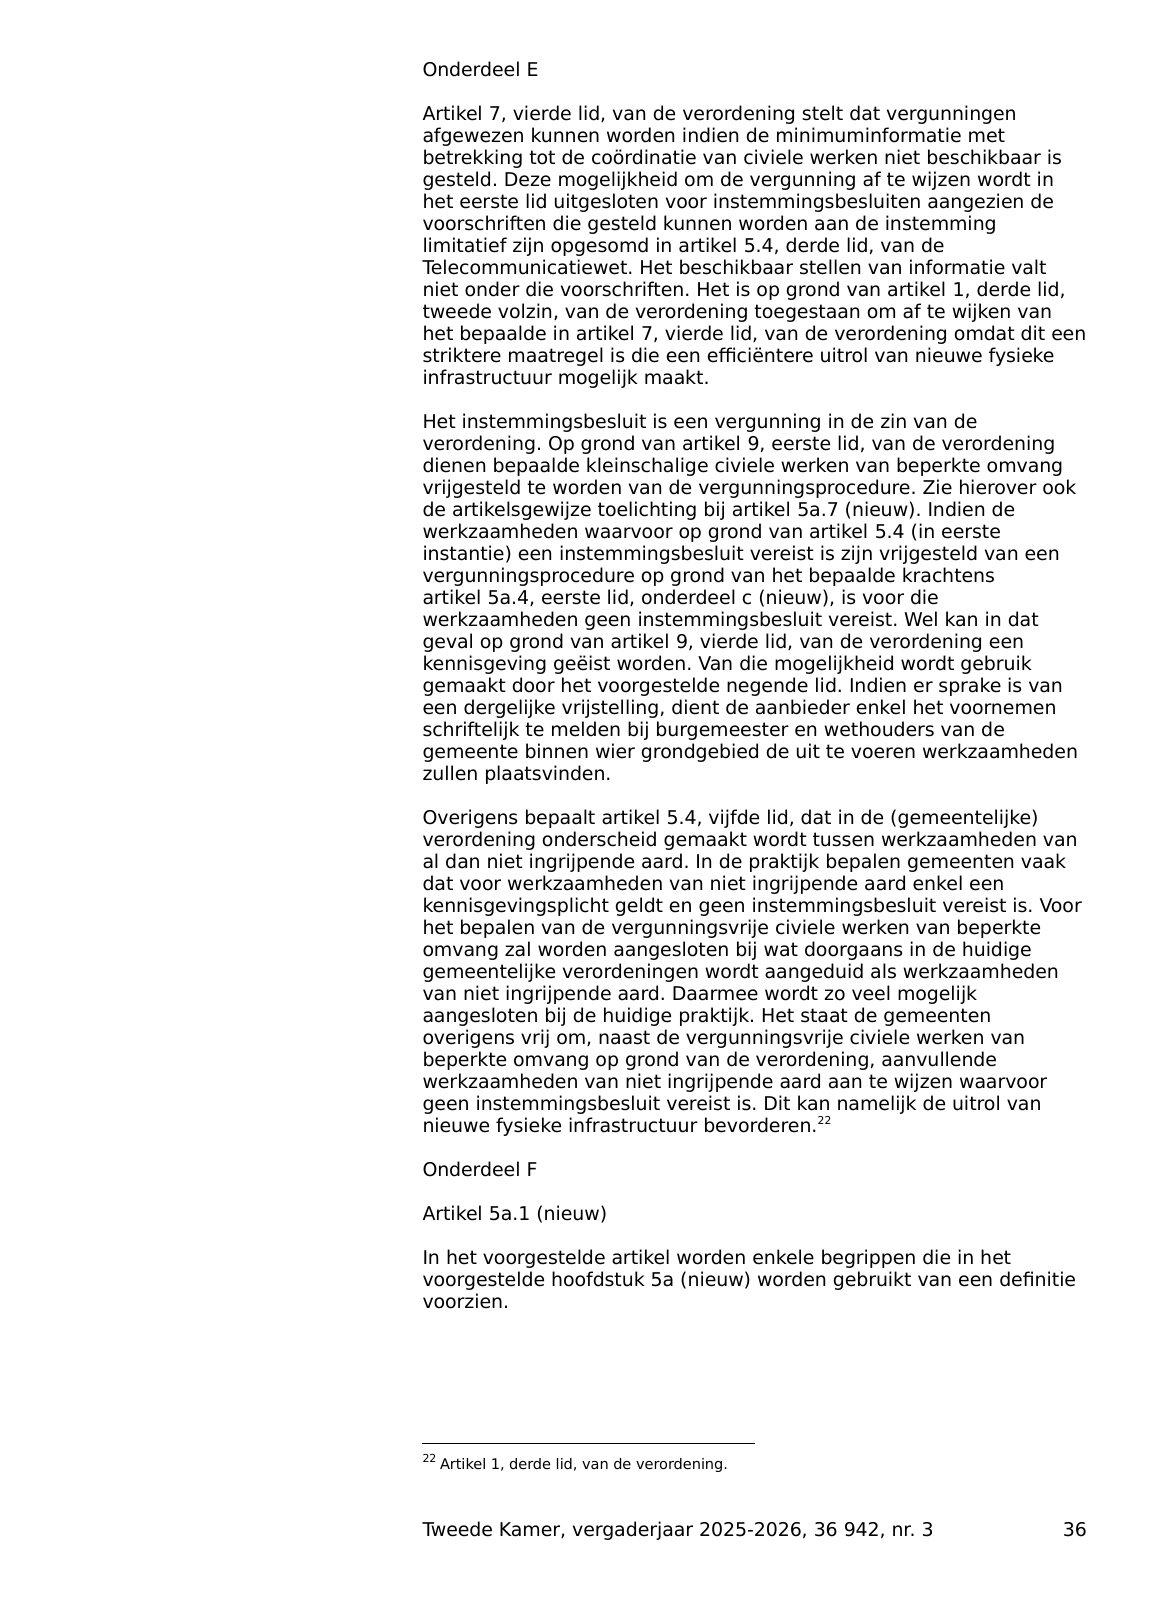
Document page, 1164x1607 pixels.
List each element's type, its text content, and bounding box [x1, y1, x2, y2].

text In het voorgestelde artikel worden enkele begrippen die in het voorgestelde hoofdstuk 5a (nieuw) worden gebruikt van een definitie voorzien. [422, 1247, 1087, 1313]
subtitle Onderdeel E [422, 59, 1087, 81]
text Artikel 1, derde lid, van de verordening. [422, 1452, 1087, 1474]
text Het instemmingsbesluit is een vergunning in de zin van de verordening. Op grond van artikel 9, eerste lid, van de verordening dienen bepaalde kleinschalige civiele werken van beperkte omvang vrijgesteld te worden van de vergunningsprocedure. Zie hierover ook de artikelsgewijze toelichting bij artikel 5a.7 (nieuw). Indien de werkzaamheden waarvoor op grond van artikel 5.4 (in eerste instantie) een instemmingsbesluit vereist is zijn vrijgesteld van een vergunningsprocedure op grond van het bepaalde krachtens artikel 5a.4, eerste lid, onderdeel c (nieuw), is voor die werkzaamheden geen instemmingsbesluit vereist. Wel kan in dat geval op grond van artikel 9, vierde lid, van de verordening een kennisgeving geëist worden. Van die mogelijkheid wordt gebruik gemaakt door het voorgestelde negende lid. Indien er sprake is van een dergelijke vrijstelling, dient de aanbieder enkel het voornemen schriftelijk te melden bij burgemeester en wethouders van de gemeente binnen wier grondgebied de uit te voeren werkzaamheden zullen plaatsvinden. [422, 411, 1087, 785]
text Artikel 7, vierde lid, van de verordening stelt dat vergunningen afgewezen kunnen worden indien de minimuminformatie met betrekking tot de coördinatie van civiele werken niet beschikbaar is gesteld. Deze mogelijkheid om de vergunning af te wijzen wordt in het eerste lid uitgesloten voor instemmingsbesluiten aangezien de voorschriften die gesteld kunnen worden aan de instemming limitatief zijn opgesomd in artikel 5.4, derde lid, van de Telecommunicatiewet. Het beschikbaar stellen van informatie valt niet onder die voorschriften. Het is op grond van artikel 1, derde lid, tweede volzin, van de verordening toegestaan om af te wijken van het bepaalde in artikel 7, vierde lid, van de verordening omdat dit een striktere maatregel is die een efficiëntere uitrol van nieuwe fysieke infrastructuur mogelijk maakt. [422, 103, 1087, 389]
subtitle Artikel 5a.1 (nieuw) [422, 1203, 1087, 1225]
text Overigens bepaalt artikel 5.4, vijfde lid, dat in de (gemeentelijke) verordening onderscheid gemaakt wordt tussen werkzaamheden van al dan niet ingrijpende aard. In de praktijk bepalen gemeenten vaak dat voor werkzaamheden van niet ingrijpende aard enkel een kennisgevingsplicht geldt en geen instemmingsbesluit vereist is. Voor het bepalen van de vergunningsvrije civiele werken van beperkte omvang zal worden aangesloten bij wat doorgaans in de huidige gemeentelijke verordeningen wordt aangeduid als werkzaamheden van niet ingrijpende aard. Daarmee wordt zo veel mogelijk aangesloten bij de huidige praktijk. Het staat de gemeenten overigens vrij om, naast de vergunningsvrije civiele werken van beperkte omvang op grond van de verordening, aanvullende werkzaamheden van niet ingrijpende aard aan te wijzen waarvoor geen instemmingsbesluit vereist is. Dit kan namelijk de uitrol van nieuwe fysieke infrastructuur bevorderen. [422, 807, 1087, 1137]
subtitle Onderdeel F [422, 1159, 1087, 1181]
